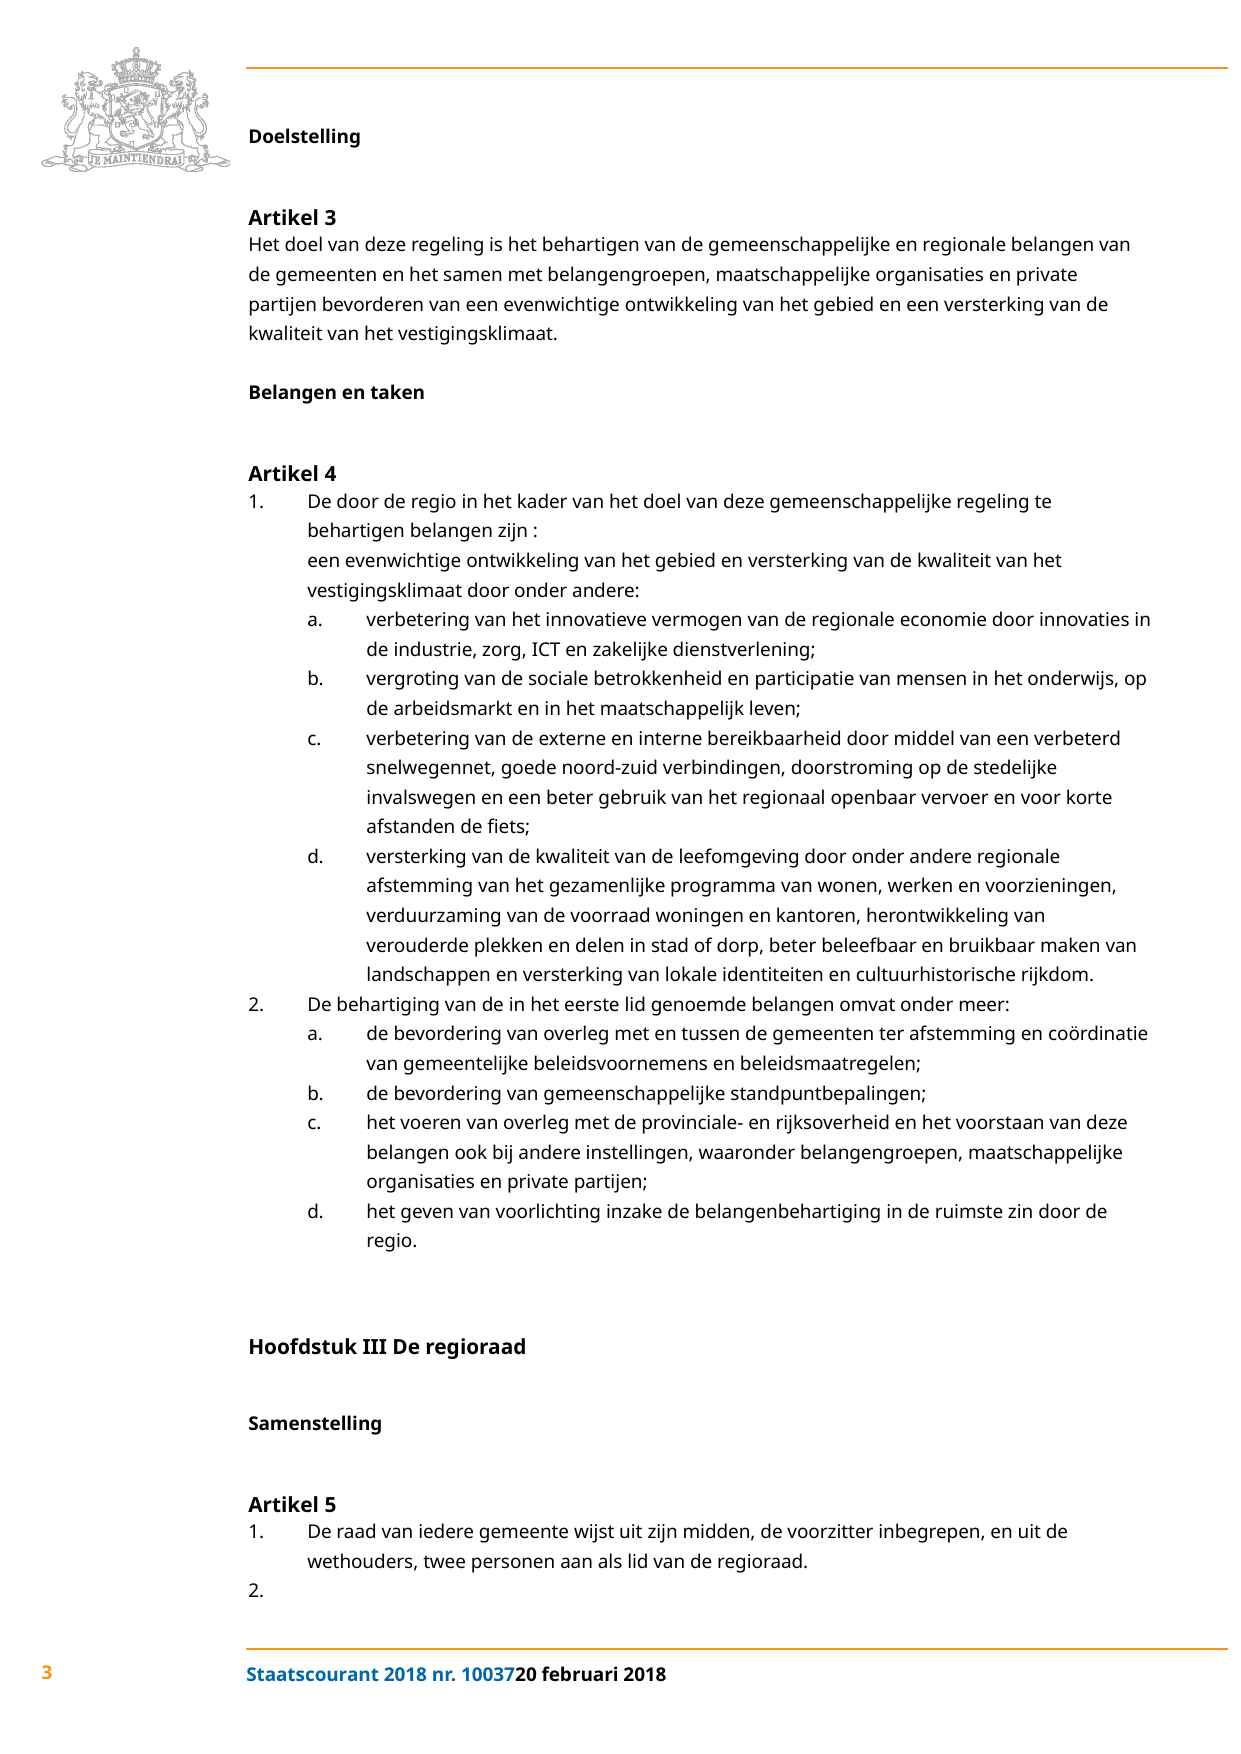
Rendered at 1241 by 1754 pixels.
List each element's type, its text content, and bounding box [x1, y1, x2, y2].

list De behartiging van de in het eerste lid genoemde belangen omvat onder meer: [248, 991, 1152, 1017]
list De raad van iedere gemeente wijst uit zijn midden, de voorzitter inbegrepen, en uit de wethouders, twee personen aan als lid van de regioraad. [248, 1518, 1152, 1574]
text Hoofdstuk III De regioraad [248, 1332, 1152, 1361]
text Samenstelling [248, 1410, 1152, 1436]
list de bevordering van gemeenschappelijke standpuntbepalingen; [307, 1080, 1152, 1105]
text Artikel 4 [248, 459, 1152, 488]
list verbetering van het innovatieve vermogen van de regionale economie door innovaties in de industrie, zorg, ICT en zakelijke dienstverlening; [307, 606, 1152, 662]
picture [41, 47, 231, 172]
list een evenwichtige ontwikkeling van het gebied en versterking van de kwaliteit van het vestigingsklimaat door onder andere: [248, 547, 1152, 602]
list de bevordering van overleg met en tussen de gemeenten ter afstemming en coördinatie van gemeentelijke beleidsvoornemens en beleidsmaatregelen; [307, 1021, 1152, 1076]
text Doelstelling [248, 123, 1152, 149]
text Artikel 5 [248, 1490, 1152, 1518]
text Belangen en taken [248, 379, 1152, 405]
list verbetering van de externe en interne bereikbaarheid door middel van een verbeterd snelwegennet, goede noord-zuid verbindingen, doorstroming op de stedelijke invalswegen en een beter gebruik van het regionaal openbaar vervoer en voor korte afstanden de fiets; [307, 725, 1152, 839]
text Het doel van deze regeling is het behartigen van de gemeenschappelijke en regionale belangen van de gemeenten en het samen met belangengroepen, maatschappelijke organisaties en private partijen bevorderen van een evenwichtige ontwikkeling van het gebied en een versterking van de kwaliteit van het vestigingsklimaat. [248, 232, 1152, 346]
list het geven van voorlichting inzake de belangenbehartiging in de ruimste zin door de regio. [307, 1198, 1152, 1253]
list De door de regio in het kader van het doel van deze gemeenschappelijke regeling te behartigen belangen zijn : [248, 488, 1152, 543]
text Artikel 3 [248, 203, 1152, 232]
list het voeren van overleg met de provinciale- en rijksoverheid en het voorstaan van deze belangen ook bij andere instellingen, waaronder belangengroepen, maatschappelijke organisaties en private partijen; [307, 1109, 1152, 1194]
list versterking van de kwaliteit van de leefomgeving door onder andere regionale afstemming van het gezamenlijke programma van wonen, werken en voorzieningen, verduurzaming van de voorraad woningen en kantoren, herontwikkeling van verouderde plekken en delen in stad of dorp, beter beleefbaar en bruikbaar maken van landschappen en versterking van lokale identiteiten en cultuurhistorische rijkdom. [307, 843, 1152, 987]
list vergroting van de sociale betrokkenheid en participatie van mensen in het onderwijs, op de arbeidsmarkt en in het maatschappelijk leven; [307, 666, 1152, 721]
